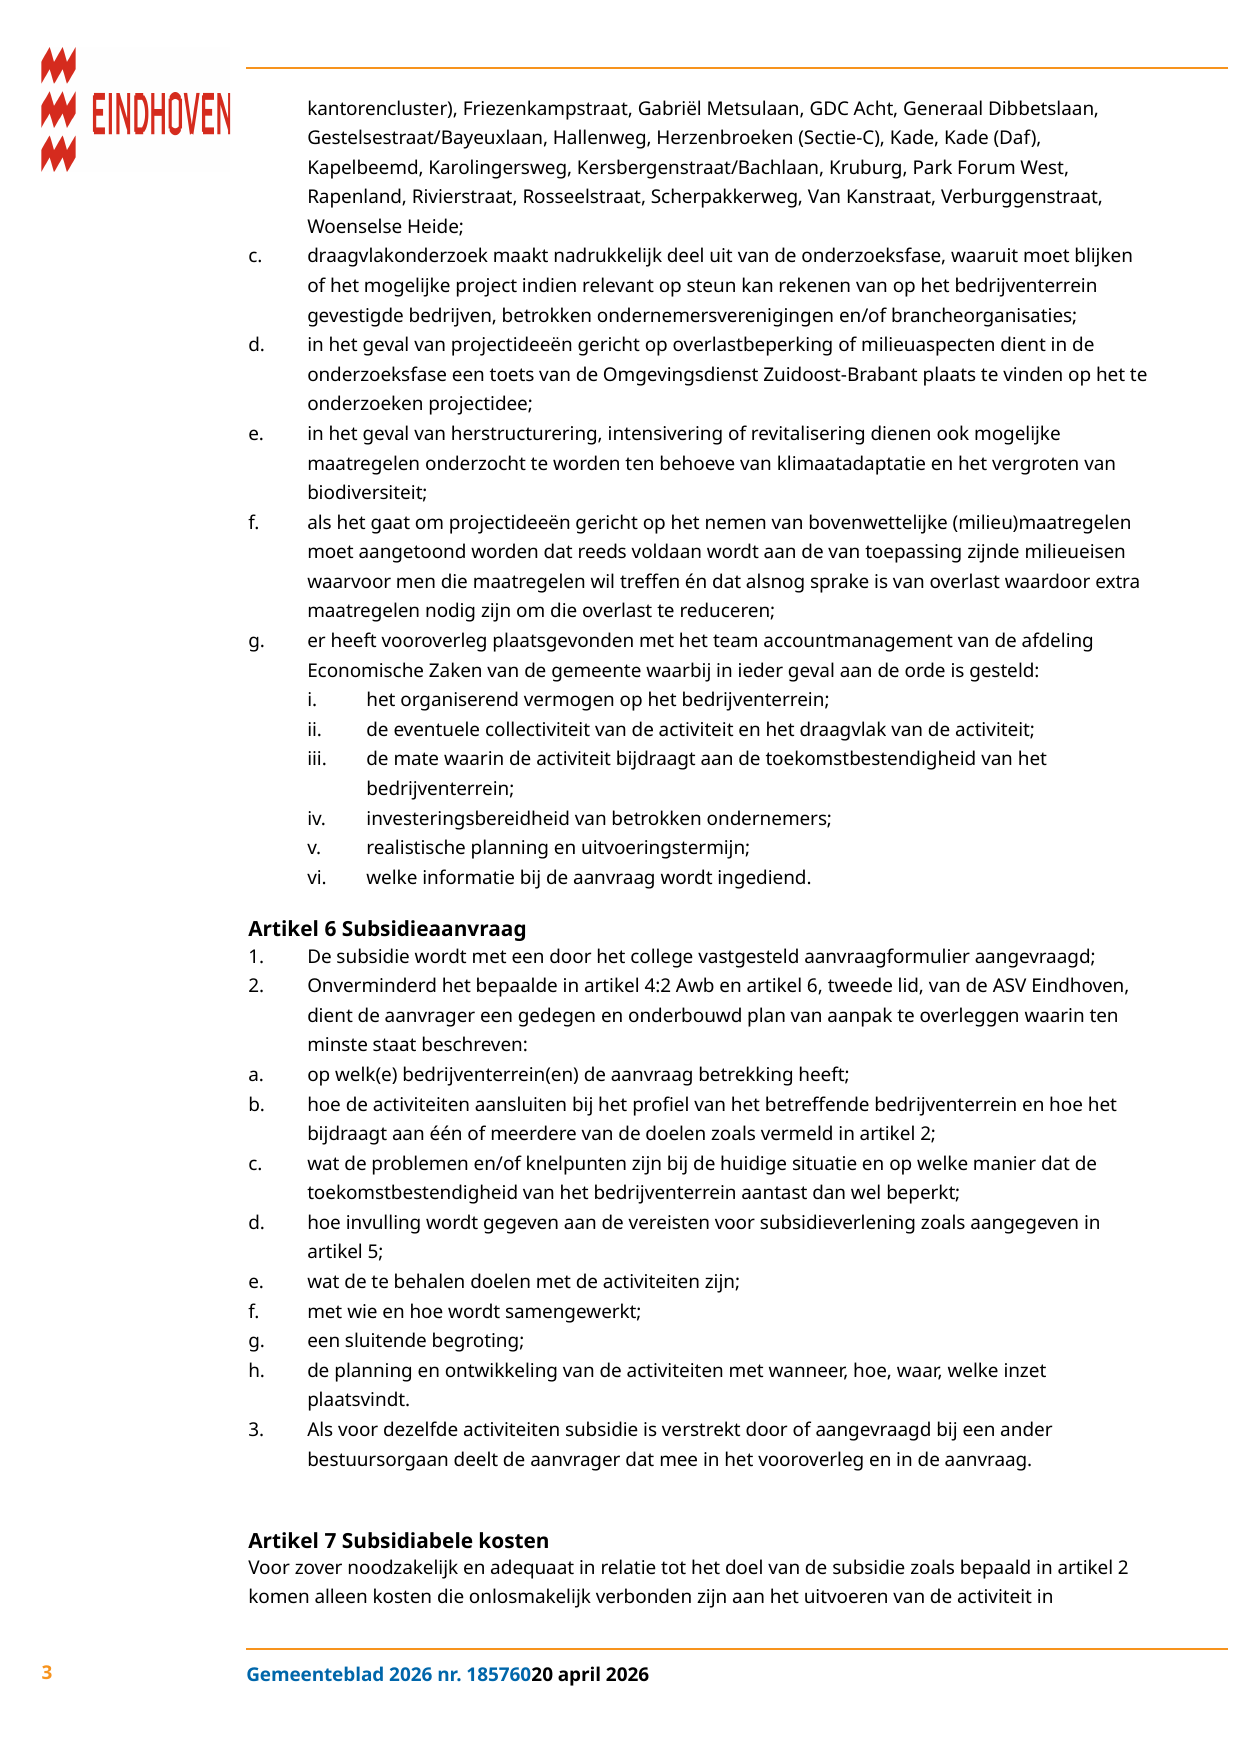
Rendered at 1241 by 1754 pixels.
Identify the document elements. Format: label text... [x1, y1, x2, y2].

list als het gaat om projectideeën gericht op het nemen van bovenwettelijke (milieu)maatregelen moet aangetoond worden dat reeds voldaan wordt aan de van toepassing zijnde milieueisen waarvoor men die maatregelen wil treffen én dat alsnog sprake is van overlast waardoor extra maatregelen nodig zijn om die overlast te reduceren; [248, 509, 1152, 623]
list wat de problemen en/of knelpunten zijn bij de huidige situatie en op welke manier dat de toekomstbestendigheid van het bedrijventerrein aantast dan wel beperkt; [248, 1150, 1152, 1205]
list op welk(e) bedrijventerrein(en) de aanvraag betrekking heeft; [248, 1061, 1152, 1087]
list de eventuele collectiviteit van de activiteit en het draagvlak van de activiteit; [307, 716, 1152, 742]
list een sluitende begroting; [248, 1327, 1152, 1353]
list realistische planning en uitvoeringstermijn; [307, 834, 1152, 860]
list de planning en ontwikkeling van de activiteiten met wanneer, hoe, waar, welke inzet plaatsvindt. [248, 1357, 1152, 1412]
list met wie en hoe wordt samengewerkt; [248, 1298, 1152, 1323]
list Als voor dezelfde activiteiten subsidie is verstrekt door of aangevraagd bij een ander bestuursorgaan deelt de aanvrager dat mee in het vooroverleg en in de aanvraag. [248, 1416, 1152, 1471]
list wat de te behalen doelen met de activiteiten zijn; [248, 1268, 1152, 1294]
text Artikel 7 Subsidiabele kosten [248, 1526, 1152, 1554]
text Voor zover noodzakelijk en adequaat in relatie tot het doel van de subsidie zoals bepaald in artikel 2 komen alleen kosten die onlosmakelijk verbonden zijn aan het uitvoeren van de activiteit in [248, 1554, 1152, 1609]
list kantorencluster), Friezenkampstraat, Gabriël Metsulaan, GDC Acht, Generaal Dibbetslaan, Gestelsestraat/Bayeuxlaan, Hallenweg, Herzenbroeken (Sectie-C), Kade, Kade (Daf), Kapelbeemd, Karolingersweg, Kersbergenstraat/Bachlaan, Kruburg, Park Forum West, Rapenland, Rivierstraat, Rosseelstraat, Scherpakkerweg, Van Kanstraat, Verburggenstraat, Woenselse Heide; [248, 95, 1152, 239]
list welke informatie bij de aanvraag wordt ingediend. [307, 864, 1152, 890]
list de mate waarin de activiteit bijdraagt aan de toekomstbestendigheid van het bedrijventerrein; [307, 746, 1152, 801]
list er heeft vooroverleg plaatsgevonden met het team accountmanagement van de afdeling Economische Zaken van de gemeente waarbij in ieder geval aan de orde is gesteld: [248, 627, 1152, 683]
text Artikel 6 Subsidieaanvraag [248, 914, 1152, 943]
list in het geval van herstructurering, intensivering of revitalisering dienen ook mogelijke maatregelen onderzocht te worden ten behoeve van klimaatadaptatie en het vergroten van biodiversiteit; [248, 420, 1152, 505]
list hoe de activiteiten aansluiten bij het profiel van het betreffende bedrijventerrein en hoe het bijdraagt aan één of meerdere van de doelen zoals vermeld in artikel 2; [248, 1091, 1152, 1146]
picture [41, 47, 231, 172]
list De subsidie wordt met een door het college vastgesteld aanvraagformulier aangevraagd; [248, 943, 1152, 968]
list in het geval van projectideeën gericht op overlastbeperking of milieuaspecten dient in de onderzoeksfase een toets van de Omgevingsdienst Zuidoost-Brabant plaats te vinden op het te onderzoeken projectidee; [248, 331, 1152, 416]
list investeringsbereidheid van betrokken ondernemers; [307, 805, 1152, 831]
list Onverminderd het bepaalde in artikel 4:2 Awb en artikel 6, tweede lid, van de ASV Eindhoven, dient de aanvrager een gedegen en onderbouwd plan van aanpak te overleggen waarin ten minste staat beschreven: [248, 972, 1152, 1057]
list draagvlakonderzoek maakt nadrukkelijk deel uit van de onderzoeksfase, waaruit moet blijken of het mogelijke project indien relevant op steun kan rekenen van op het bedrijventerrein gevestigde bedrijven, betrokken ondernemersverenigingen en/of brancheorganisaties; [248, 243, 1152, 328]
list hoe invulling wordt gegeven aan de vereisten voor subsidieverlening zoals aangegeven in artikel 5; [248, 1209, 1152, 1264]
list het organiserend vermogen op het bedrijventerrein; [307, 686, 1152, 712]
